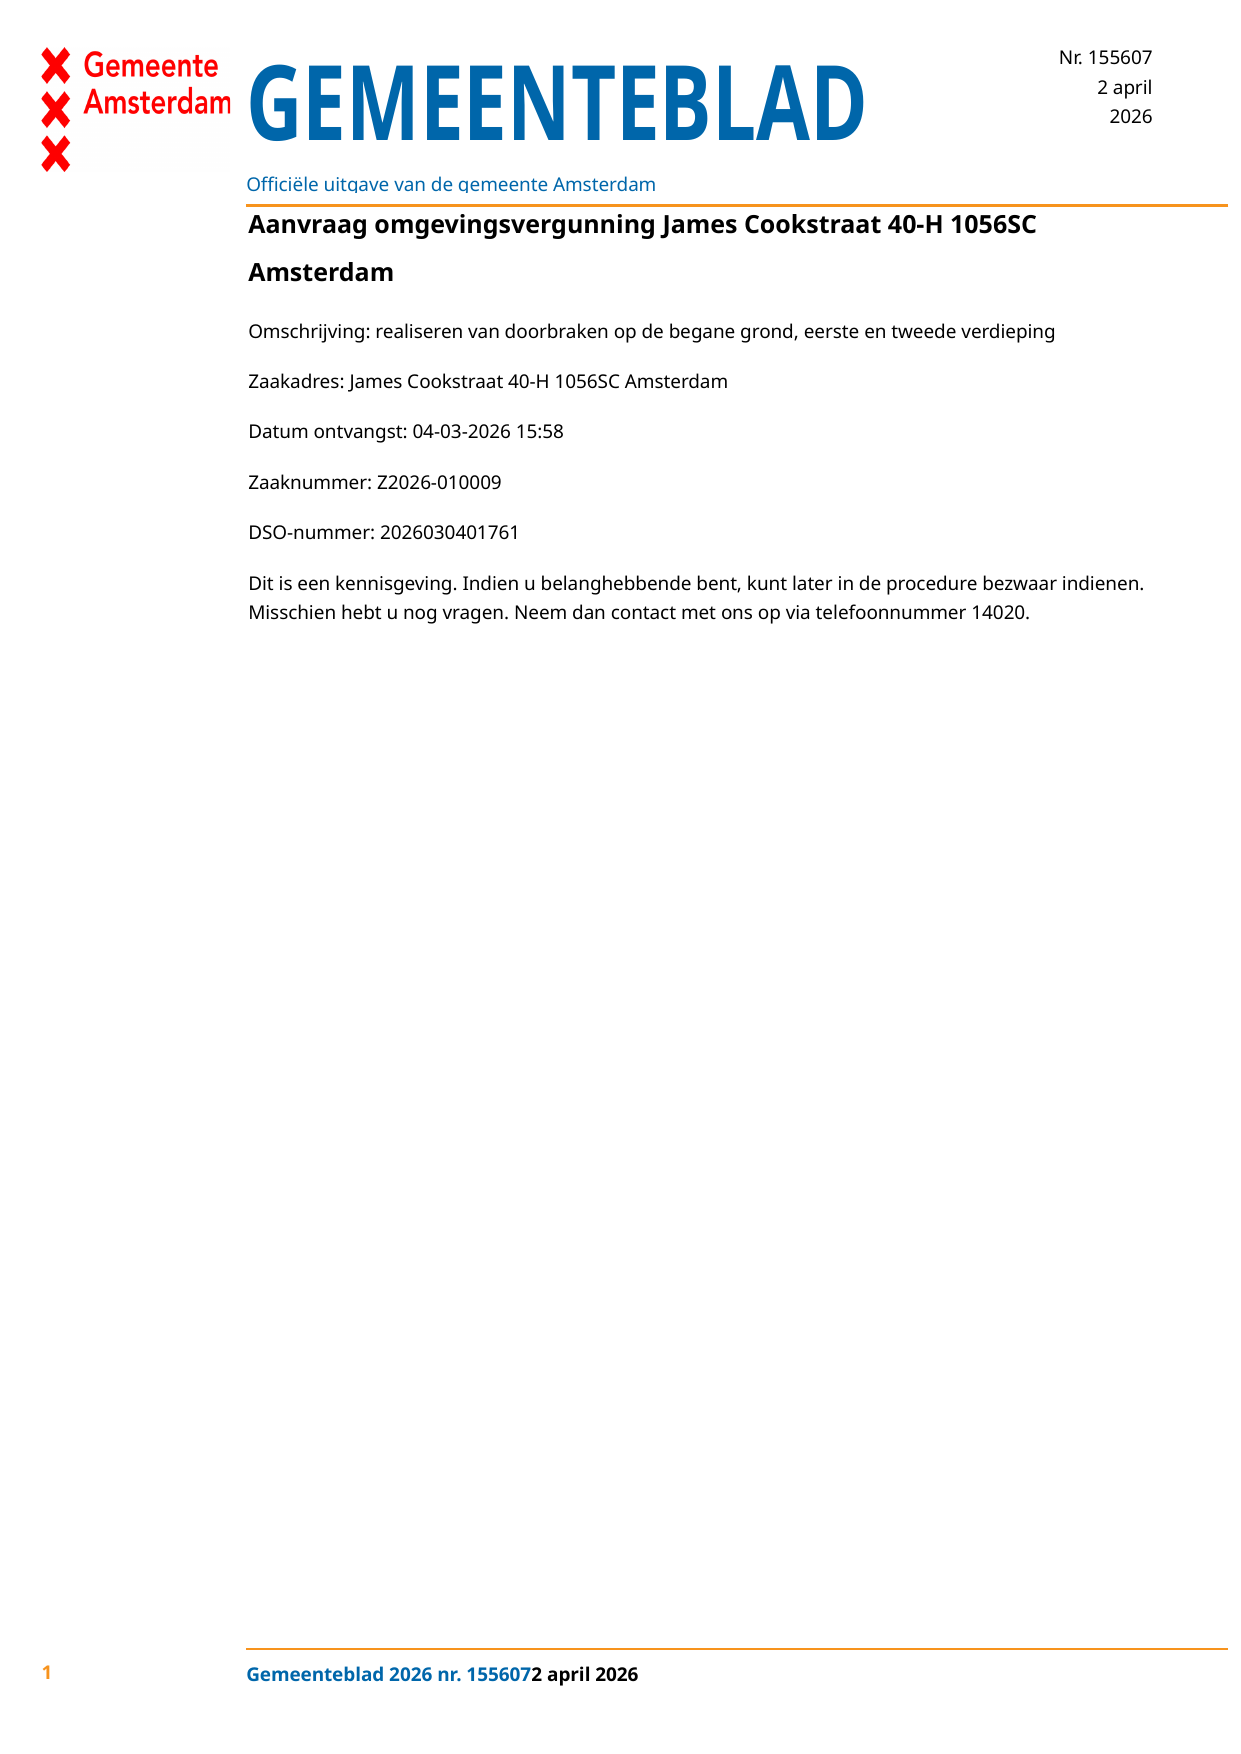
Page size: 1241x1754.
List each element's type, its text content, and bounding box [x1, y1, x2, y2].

text DSO-nummer: 2026030401761 [248, 519, 1152, 545]
text Dit is een kennisgeving. Indien u belanghebbende bent, kunt later in de procedure bezwaar indienen. Misschien hebt u nog vragen. Neem dan contact met ons op via telefoonnummer 14020. [248, 570, 1152, 625]
picture [41, 47, 231, 172]
text Zaakadres: James Cookstraat 40-H 1056SC Amsterdam [248, 368, 1152, 394]
text Omschrijving: realiseren van doorbraken op de begane grond, eerste en tweede verdieping [248, 318, 1152, 344]
text Datum ontvangst: 04-03-2026 15:58 [248, 419, 1152, 444]
text Aanvraag omgevingsvergunning James Cookstraat 40-H 1056SC Amsterdam [248, 207, 1152, 288]
text Zaaknummer: Z2026-010009 [248, 469, 1152, 495]
